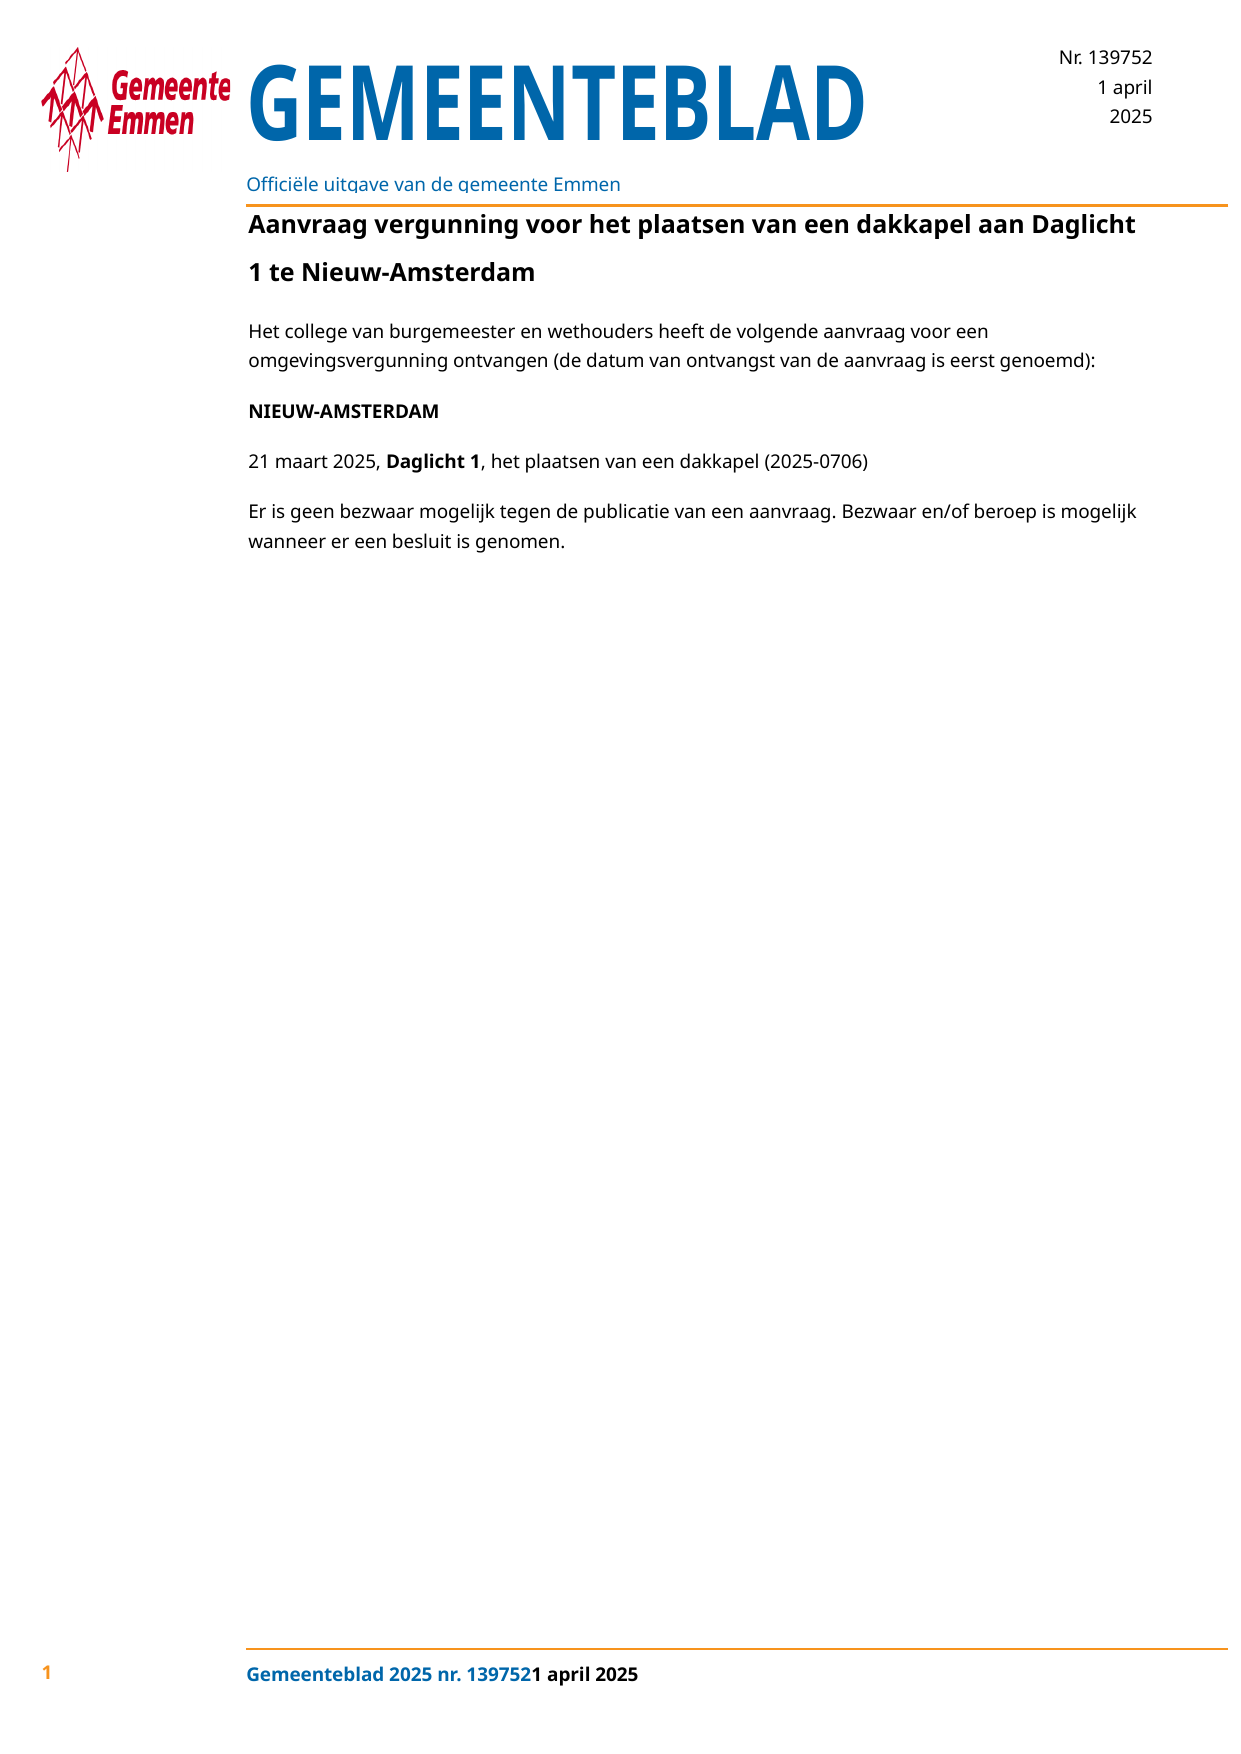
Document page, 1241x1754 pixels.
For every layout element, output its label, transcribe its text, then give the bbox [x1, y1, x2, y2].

text NIEUW-AMSTERDAM [248, 398, 1152, 424]
picture [41, 47, 231, 172]
text 21 maart 2025, Daglicht 1, het plaatsen van een dakkapel (2025-0706) [248, 448, 1152, 474]
text Er is geen bezwaar mogelijk tegen de publicatie van een aanvraag. Bezwaar en/of beroep is mogelijk wanneer er een besluit is genomen. [248, 499, 1152, 554]
text Het college van burgemeester en wethouders heeft de volgende aanvraag voor een omgevingsvergunning ontvangen (de datum van ontvangst van de aanvraag is eerst genoemd): [248, 318, 1152, 373]
text Aanvraag vergunning voor het plaatsen van een dakkapel aan Daglicht 1 te Nieuw-Amsterdam [248, 207, 1152, 288]
